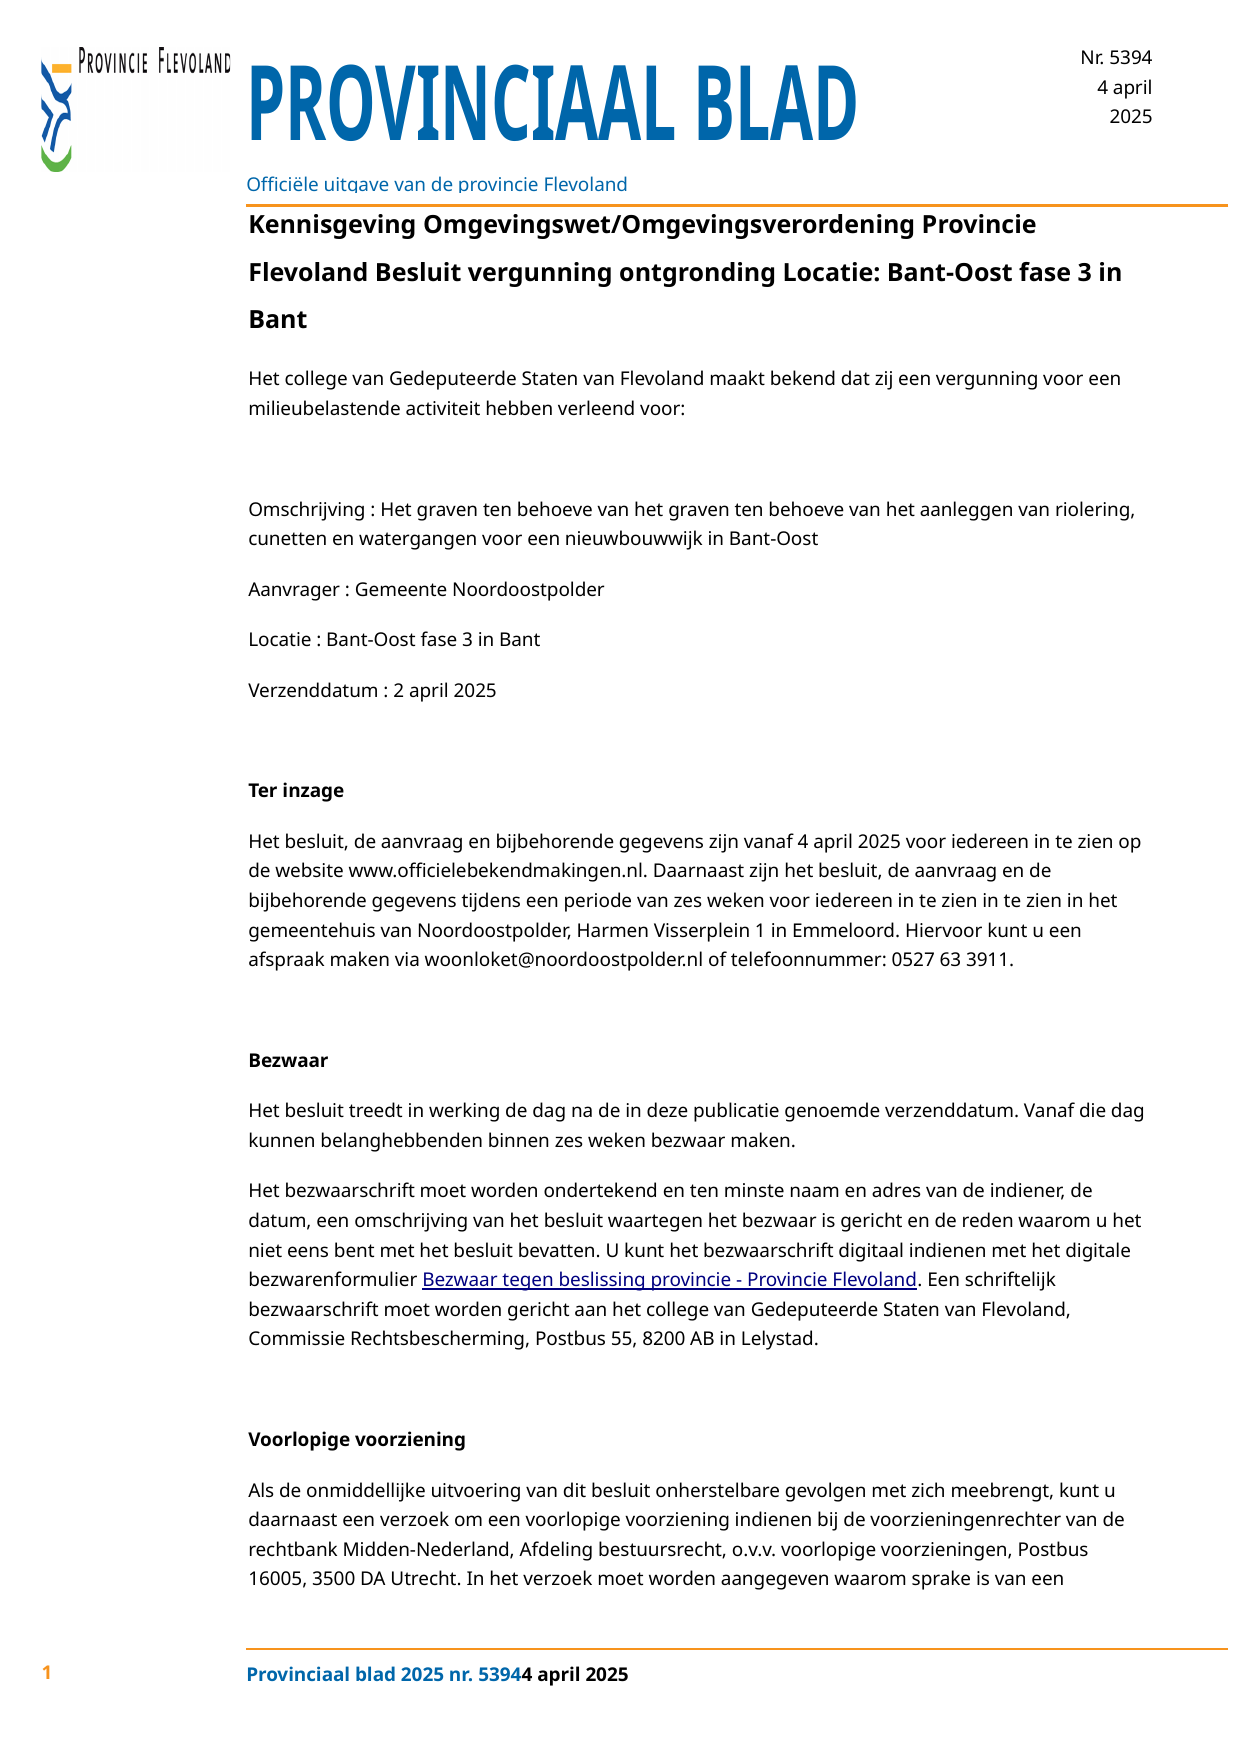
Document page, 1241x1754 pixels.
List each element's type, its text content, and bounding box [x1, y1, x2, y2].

text Voorlopige voorziening [248, 1426, 1152, 1452]
text Het bezwaarschrift moet worden ondertekend en ten minste naam en adres van de indiener, de datum, een omschrijving van het besluit waartegen het bezwaar is gericht en de reden waarom u het niet eens bent met het besluit bevatten. U kunt het bezwaarschrift digitaal indienen met het digitale bezwarenformulier Bezwaar tegen beslissing provincie - Provincie Flevoland. Een schriftelijk bezwaarschrift moet worden gericht aan het college van Gedeputeerde Staten van Flevoland, Commissie Rechtsbescherming, Postbus 55, 8200 AB in Lelystad. [248, 1178, 1152, 1351]
text Ter inzage [248, 778, 1152, 803]
text Aanvrager : Gemeente Noordoostpolder [248, 576, 1152, 602]
text Locatie : Bant-Oost fase 3 in Bant [248, 626, 1152, 652]
text Het college van Gedeputeerde Staten van Flevoland maakt bekend dat zij een vergunning voor een milieubelastende activiteit hebben verleend voor: [248, 366, 1152, 421]
text Het besluit treedt in werking de dag na de in deze publicatie genoemde verzenddatum. Vanaf die dag kunnen belanghebbenden binnen zes weken bezwaar maken. [248, 1098, 1152, 1153]
text Omschrijving : Het graven ten behoeve van het graven ten behoeve van het aanleggen van riolering, cunetten en watergangen voor een nieuwbouwwijk in Bant-Oost [248, 496, 1152, 551]
picture [41, 47, 231, 172]
text Het besluit, de aanvraag en bijbehorende gegevens zijn vanaf 4 april 2025 voor iedereen in te zien op de website www.officielebekendmakingen.nl. Daarnaast zijn het besluit, de aanvraag en de bijbehorende gegevens tijdens een periode van zes weken voor iedereen in te zien in te zien in het gemeentehuis van Noordoostpolder, Harmen Visserplein 1 in Emmeloord. Hiervoor kunt u een afspraak maken via woonloket@noordoostpolder.nl of telefoonnummer: 0527 63 3911. [248, 828, 1152, 972]
text Kennisgeving Omgevingswet/Omgevingsverordening Provincie Flevoland Besluit vergunning ontgronding Locatie: Bant-Oost fase 3 in Bant [248, 207, 1152, 336]
text Als de onmiddellijke uitvoering van dit besluit onherstelbare gevolgen met zich meebrengt, kunt u daarnaast een verzoek om een voorlopige voorziening indienen bij de voorzieningenrechter van de rechtbank Midden-Nederland, Afdeling bestuursrecht, o.v.v. voorlopige voorzieningen, Postbus 16005, 3500 DA Utrecht. In het verzoek moet worden aangegeven waarom sprake is van een [248, 1477, 1152, 1591]
text Bezwaar [248, 1047, 1152, 1073]
text Verzenddatum : 2 april 2025 [248, 677, 1152, 702]
